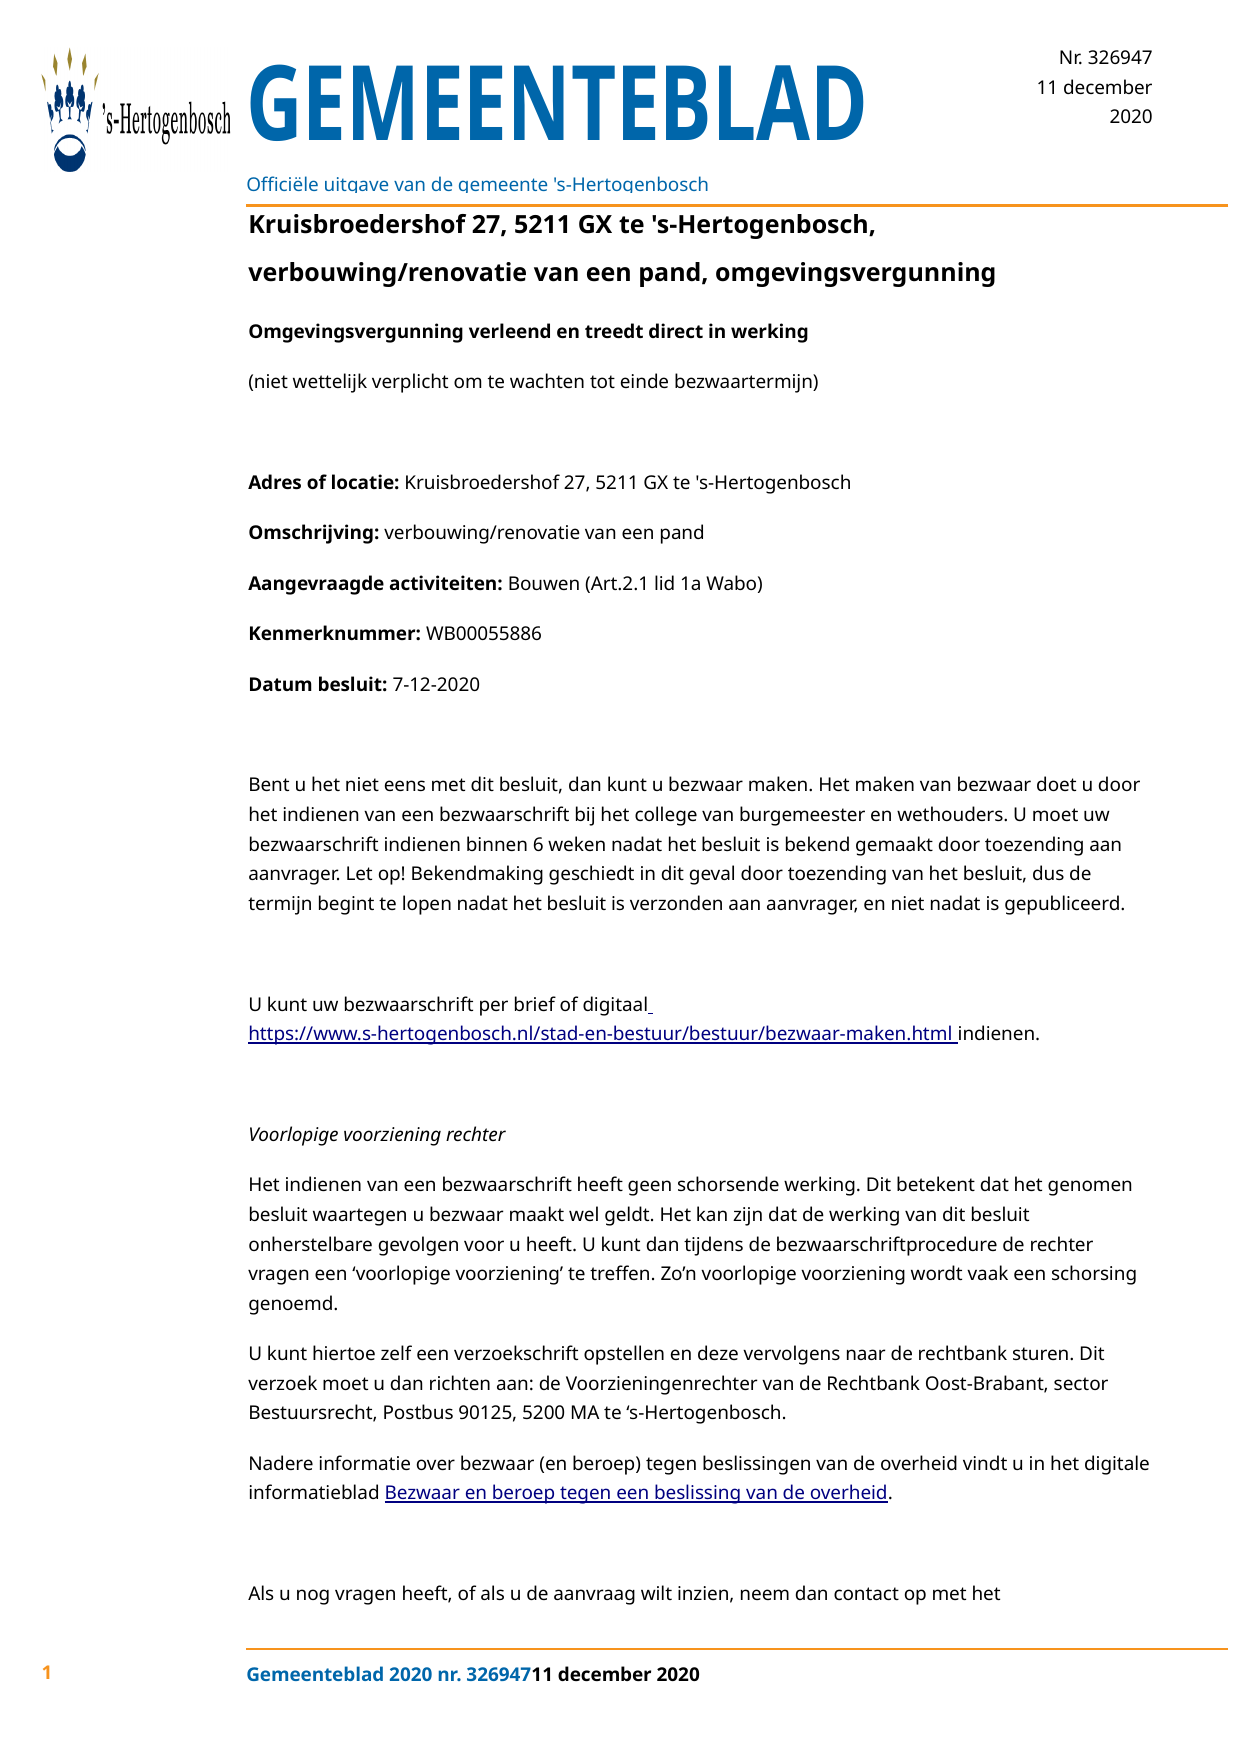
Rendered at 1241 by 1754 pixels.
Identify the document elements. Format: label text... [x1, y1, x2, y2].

text Aangevraagde activiteiten: Bouwen (Art.2.1 lid 1a Wabo) [248, 570, 1152, 596]
text U kunt hiertoe zelf een verzoekschrift opstellen en deze vervolgens naar de rechtbank sturen. Dit verzoek moet u dan richten aan: de Voorzieningenrechter van de Rechtbank Oost-Brabant, sector Bestuursrecht, Postbus 90125, 5200 MA te ‘s-Hertogenbosch. [248, 1340, 1152, 1425]
text U kunt uw bezwaarschrift per brief of digitaal https://www.s-hertogenbosch.nl/stad-en-bestuur/bestuur/bezwaar-maken.html indienen. [248, 991, 1152, 1046]
text Kruisbroedershof 27, 5211 GX te 's-Hertogenbosch, verbouwing/renovatie van een pand, omgevingsvergunning [248, 207, 1152, 288]
text Omgevingsvergunning verleend en treedt direct in werking [248, 318, 1152, 344]
text Als u nog vragen heeft, of als u de aanvraag wilt inzien, neem dan contact op met het [248, 1580, 1152, 1606]
text Voorlopige voorziening rechter [248, 1121, 1152, 1147]
text Datum besluit: 7-12-2020 [248, 671, 1152, 697]
text Kenmerknummer: WB00055886 [248, 620, 1152, 646]
text Bent u het niet eens met dit besluit, dan kunt u bezwaar maken. Het maken van bezwaar doet u door het indienen van een bezwaarschrift bij het college van burgemeester en wethouders. U moet uw bezwaarschrift indienen binnen 6 weken nadat het besluit is bekend gemaakt door toezending aan aanvrager. Let op! Bekendmaking geschiedt in dit geval door toezending van het besluit, dus de termijn begint te lopen nadat het besluit is verzonden aan aanvrager, en niet nadat is gepubliceerd. [248, 772, 1152, 916]
text Nadere informatie over bezwaar (en beroep) tegen beslissingen van de overheid vindt u in het digitale informatieblad Bezwaar en beroep tegen een beslissing van de overheid. [248, 1450, 1152, 1505]
text Omschrijving: verbouwing/renovatie van een pand [248, 519, 1152, 545]
text Adres of locatie: Kruisbroedershof 27, 5211 GX te 's-Hertogenbosch [248, 469, 1152, 495]
text (niet wettelijk verplicht om te wachten tot einde bezwaartermijn) [248, 368, 1152, 394]
text Het indienen van een bezwaarschrift heeft geen schorsende werking. Dit betekent dat het genomen besluit waartegen u bezwaar maakt wel geldt. Het kan zijn dat de werking van dit besluit onherstelbare gevolgen voor u heeft. U kunt dan tijdens de bezwaarschriftprocedure de rechter vragen een ‘voorlopige voorziening’ te treffen. Zo’n voorlopige voorziening wordt vaak een schorsing genoemd. [248, 1172, 1152, 1316]
picture [41, 47, 231, 172]
